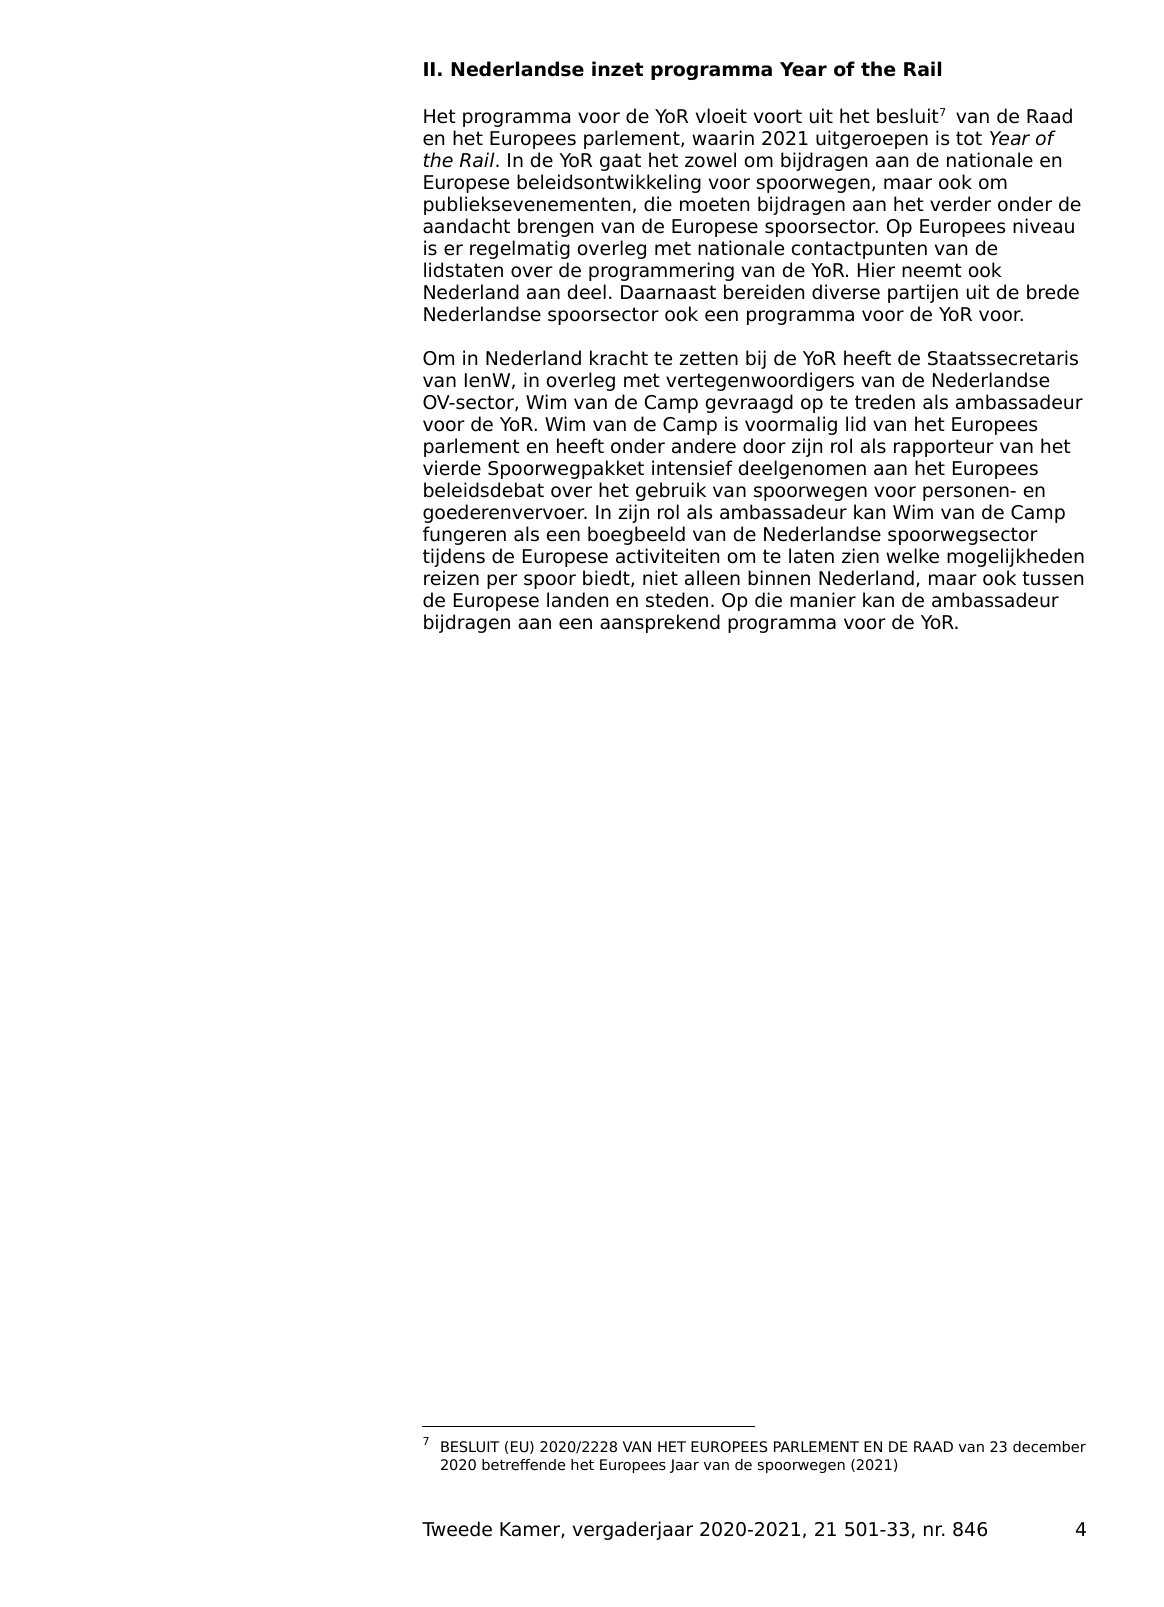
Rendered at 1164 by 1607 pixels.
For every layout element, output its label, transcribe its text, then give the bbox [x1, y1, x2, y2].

text BESLUIT (EU) 2020/2228 VAN HET EUROPEES PARLEMENT EN DE RAAD van 23 december 2020 betreffende het Europees Jaar van de spoorwegen (2021) [422, 1435, 1087, 1474]
subtitle II. Nederlandse inzet programma Year of the Rail [422, 59, 1087, 81]
text Het programma voor de YoR vloeit voort uit het besluit van de Raad en het Europees parlement, waarin 2021 uitgeroepen is tot Year of the Rail. In de YoR gaat het zowel om bijdragen aan de nationale en Europese beleidsontwikkeling voor spoorwegen, maar ook om publieksevenementen, die moeten bijdragen aan het verder onder de aandacht brengen van de Europese spoorsector. Op Europees niveau is er regelmatig overleg met nationale contactpunten van de lidstaten over de programmering van de YoR. Hier neemt ook Nederland aan deel. Daarnaast bereiden diverse partijen uit de brede Nederlandse spoorsector ook een programma voor de YoR voor. [422, 106, 1087, 326]
text Om in Nederland kracht te zetten bij de YoR heeft de Staatssecretaris van IenW, in overleg met vertegenwoordigers van de Nederlandse OV-sector, Wim van de Camp gevraagd op te treden als ambassadeur voor de YoR. Wim van de Camp is voormalig lid van het Europees parlement en heeft onder andere door zijn rol als rapporteur van het vierde Spoorwegpakket intensief deelgenomen aan het Europees beleidsdebat over het gebruik van spoorwegen voor personen- en goederenvervoer. In zijn rol als ambassadeur kan Wim van de Camp fungeren als een boegbeeld van de Nederlandse spoorwegsector tijdens de Europese activiteiten om te laten zien welke mogelijkheden reizen per spoor biedt, niet alleen binnen Nederland, maar ook tussen de Europese landen en steden. Op die manier kan de ambassadeur bijdragen aan een aansprekend programma voor de YoR. [422, 348, 1087, 634]
